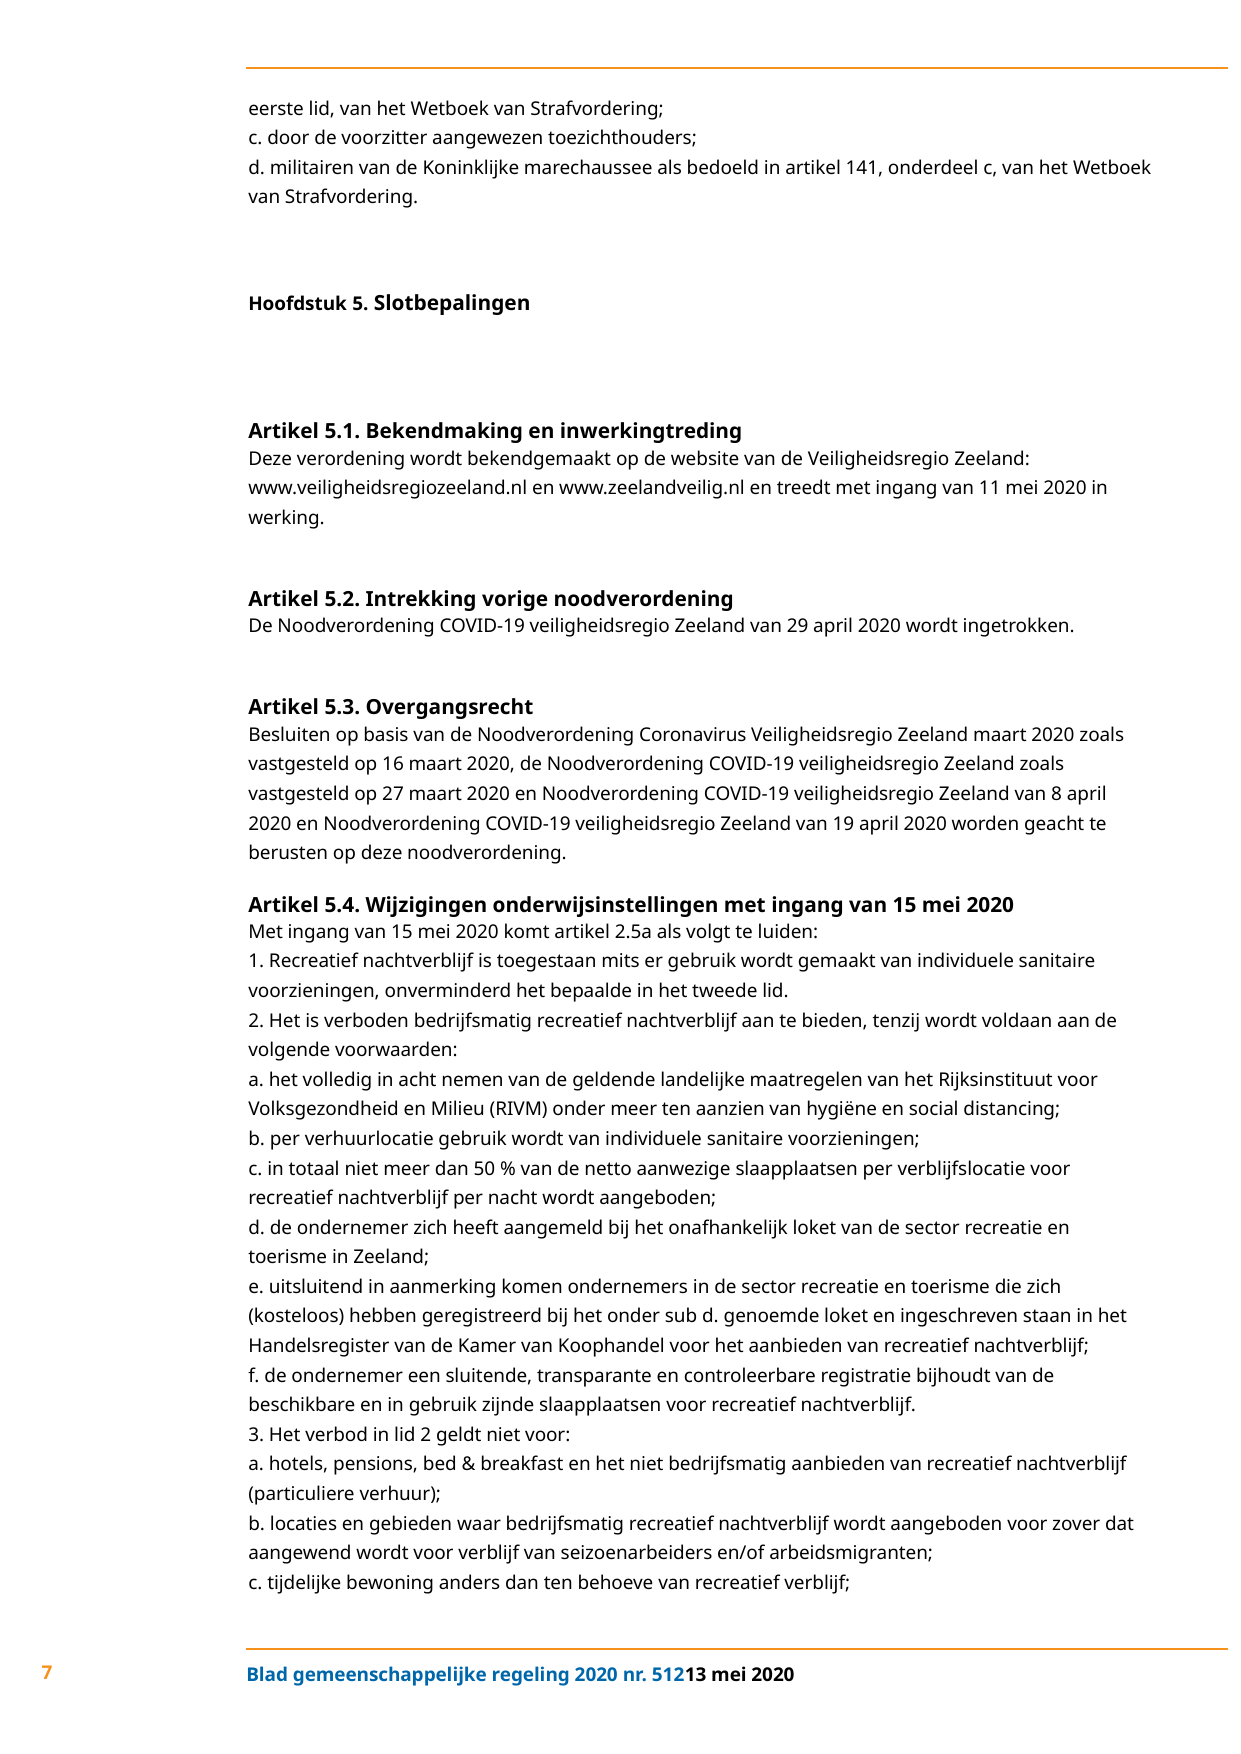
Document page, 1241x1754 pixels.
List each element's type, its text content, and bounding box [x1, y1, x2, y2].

text d. militairen van de Koninklijke marechaussee als bedoeld in artikel 141, onderdeel c, van het Wetboek van Strafvordering. [248, 154, 1152, 209]
text Artikel 5.2. Intrekking vorige noodverordening [248, 584, 1152, 612]
text f. de ondernemer een sluitende, transparante en controleerbare registratie bijhoudt van de beschikbare en in gebruik zijnde slaapplaatsen voor recreatief nachtverblijf. [248, 1362, 1152, 1417]
text Hoofdstuk 5. Slotbepalingen [248, 288, 1152, 317]
text c. in totaal niet meer dan 50 % van de netto aanwezige slaapplaatsen per verblijfslocatie voor recreatief nachtverblijf per nacht wordt aangeboden; [248, 1155, 1152, 1210]
text Deze verordening wordt bekendgemaakt op de website van de Veiligheidsregio Zeeland: www.veiligheidsregiozeeland.nl en www.zeelandveilig.nl en treedt met ingang van 11 mei 2020 in werking. [248, 445, 1152, 530]
text De Noodverordening COVID-19 veiligheidsregio Zeeland van 29 april 2020 wordt ingetrokken. [248, 612, 1152, 638]
text 1. Recreatief nachtverblijf is toegestaan mits er gebruik wordt gemaakt van individuele sanitaire voorzieningen, onverminderd het bepaalde in het tweede lid. [248, 948, 1152, 1003]
picture [41, 47, 231, 172]
text Besluiten op basis van de Noodverordening Coronavirus Veiligheidsregio Zeeland maart 2020 zoals vastgesteld op 16 maart 2020, de Noodverordening COVID-19 veiligheidsregio Zeeland zoals vastgesteld op 27 maart 2020 en Noodverordening COVID-19 veiligheidsregio Zeeland van 8 april 2020 en Noodverordening COVID-19 veiligheidsregio Zeeland van 19 april 2020 worden geacht te berusten op deze noodverordening. [248, 721, 1152, 865]
text a. het volledig in acht nemen van de geldende landelijke maatregelen van het Rijksinstituut voor Volksgezondheid en Milieu (RIVM) onder meer ten aanzien van hygiëne en social distancing; [248, 1066, 1152, 1121]
text 2. Het is verboden bedrijfsmatig recreatief nachtverblijf aan te bieden, tenzij wordt voldaan aan de volgende voorwaarden: [248, 1007, 1152, 1062]
text e. uitsluitend in aanmerking komen ondernemers in de sector recreatie en toerisme die zich (kosteloos) hebben geregistreerd bij het onder sub d. genoemde loket en ingeschreven staan in het Handelsregister van de Kamer van Koophandel voor het aanbieden van recreatief nachtverblijf; [248, 1273, 1152, 1358]
text Artikel 5.4. Wijzigingen onderwijsinstellingen met ingang van 15 mei 2020 [248, 890, 1152, 918]
text eerste lid, van het Wetboek van Strafvordering; [248, 95, 1152, 121]
text a. hotels, pensions, bed & breakfast en het niet bedrijfsmatig aanbieden van recreatief nachtverblijf (particuliere verhuur); [248, 1451, 1152, 1506]
text Met ingang van 15 mei 2020 komt artikel 2.5a als volgt te luiden: [248, 918, 1152, 944]
text Artikel 5.1. Bekendmaking en inwerkingtreding [248, 416, 1152, 445]
text c. door de voorzitter aangewezen toezichthouders; [248, 124, 1152, 150]
text b. locaties en gebieden waar bedrijfsmatig recreatief nachtverblijf wordt aangeboden voor zover dat aangewend wordt voor verblijf van seizoenarbeiders en/of arbeidsmigranten; [248, 1510, 1152, 1565]
text c. tijdelijke bewoning anders dan ten behoeve van recreatief verblijf; [248, 1569, 1152, 1595]
text d. de ondernemer zich heeft aangemeld bij het onafhankelijk loket van de sector recreatie en toerisme in Zeeland; [248, 1214, 1152, 1269]
text b. per verhuurlocatie gebruik wordt van individuele sanitaire voorzieningen; [248, 1125, 1152, 1151]
text Artikel 5.3. Overgangsrecht [248, 692, 1152, 721]
text 3. Het verbod in lid 2 geldt niet voor: [248, 1421, 1152, 1447]
